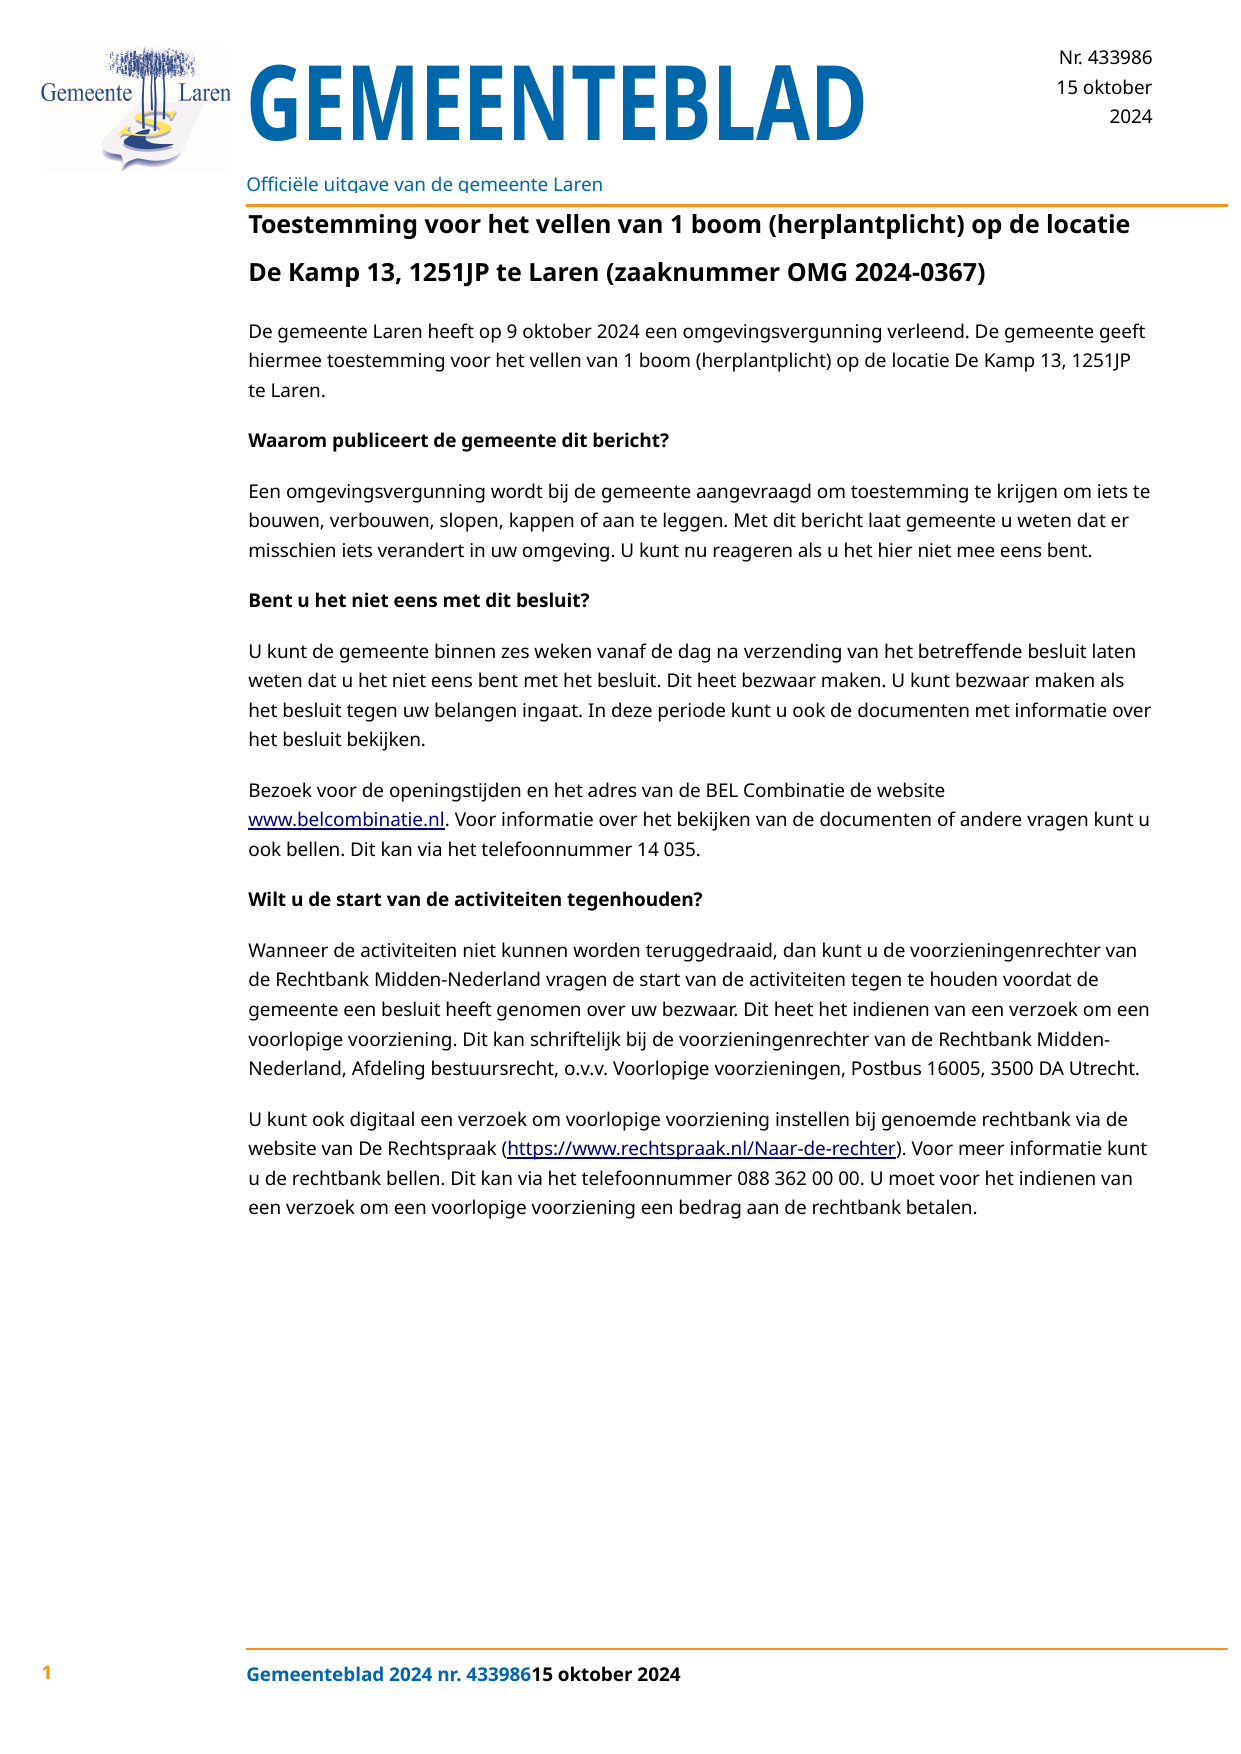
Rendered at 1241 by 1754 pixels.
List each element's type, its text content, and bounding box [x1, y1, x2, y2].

text U kunt ook digitaal een verzoek om voorlopige voorziening instellen bij genoemde rechtbank via de website van De Rechtspraak (https://www.rechtspraak.nl/Naar-de-rechter). Voor meer informatie kunt u de rechtbank bellen. Dit kan via het telefoonnummer 088 362 00 00. U moet voor het indienen van een verzoek om een voorlopige voorziening een bedrag aan de rechtbank betalen. [248, 1106, 1152, 1220]
text Bezoek voor de openingstijden en het adres van de BEL Combinatie de website www.belcombinatie.nl. Voor informatie over het bekijken van de documenten of andere vragen kunt u ook bellen. Dit kan via het telefoonnummer 14 035. [248, 777, 1152, 862]
text Wilt u de start van de activiteiten tegenhouden? [248, 887, 1152, 912]
text De gemeente Laren heeft op 9 oktober 2024 een omgevingsvergunning verleend. De gemeente geeft hiermee toestemming voor het vellen van 1 boom (herplantplicht) op de locatie De Kamp 13, 1251JP te Laren. [248, 318, 1152, 403]
text Bent u het niet eens met dit besluit? [248, 587, 1152, 613]
text Wanneer de activiteiten niet kunnen worden teruggedraaid, dan kunt u de voorzieningenrechter van de Rechtbank Midden-Nederland vragen de start van de activiteiten tegen te houden voordat de gemeente een besluit heeft genomen over uw bezwaar. Dit heet het indienen van een verzoek om een voorlopige voorziening. Dit kan schriftelijk bij de voorzieningenrechter van de Rechtbank Midden-Nederland, Afdeling bestuursrecht, o.v.v. Voorlopige voorzieningen, Postbus 16005, 3500 DA Utrecht. [248, 937, 1152, 1081]
text Toestemming voor het vellen van 1 boom (herplantplicht) op de locatie De Kamp 13, 1251JP te Laren (zaaknummer OMG 2024-0367) [248, 207, 1152, 288]
text Een omgevingsvergunning wordt bij de gemeente aangevraagd om toestemming te krijgen om iets te bouwen, verbouwen, slopen, kappen of aan te leggen. Met dit bericht laat gemeente u weten dat er misschien iets verandert in uw omgeving. U kunt nu reageren als u het hier niet mee eens bent. [248, 478, 1152, 563]
text Waarom publiceert de gemeente dit bericht? [248, 427, 1152, 453]
picture [41, 47, 231, 172]
text U kunt de gemeente binnen zes weken vanaf de dag na verzending van het betreffende besluit laten weten dat u het niet eens bent met het besluit. Dit heet bezwaar maken. U kunt bezwaar maken als het besluit tegen uw belangen ingaat. In deze periode kunt u ook de documenten met informatie over het besluit bekijken. [248, 638, 1152, 752]
